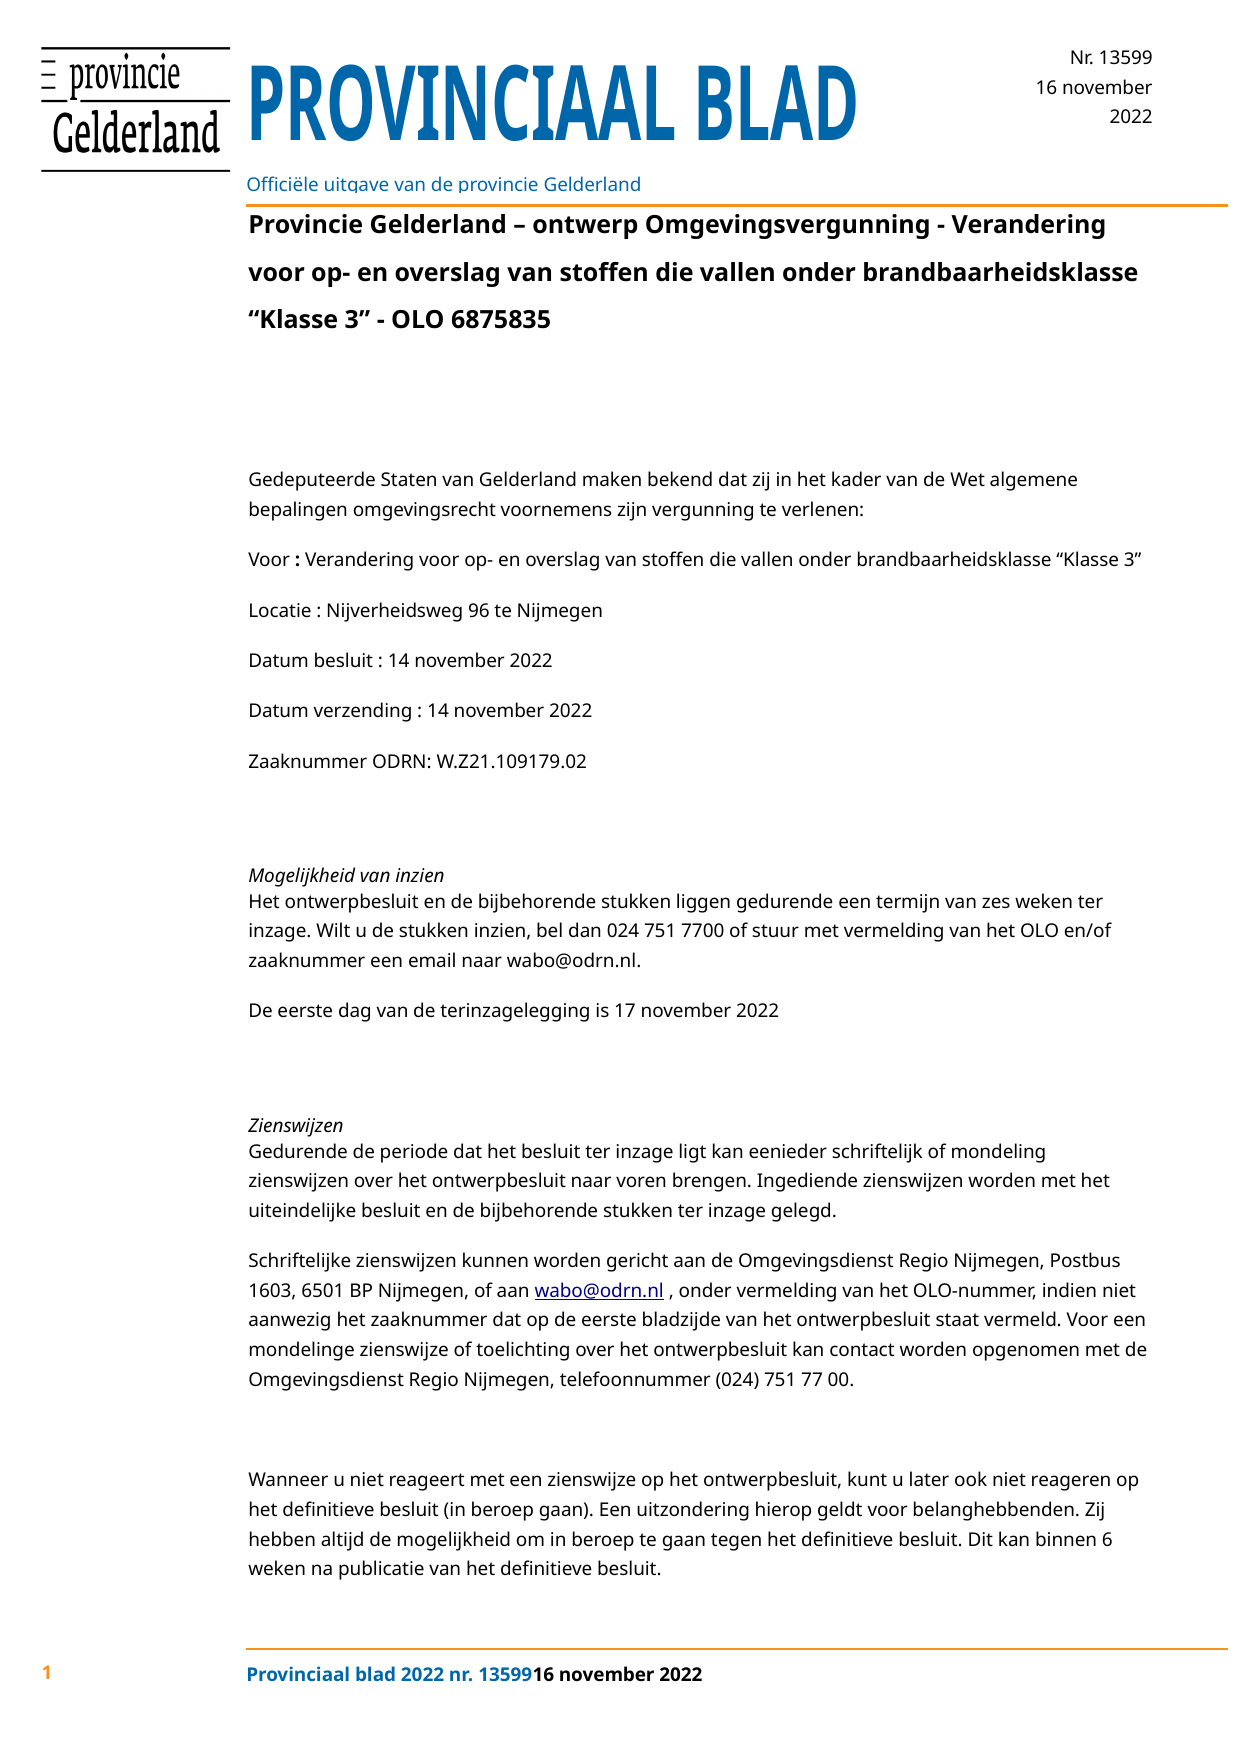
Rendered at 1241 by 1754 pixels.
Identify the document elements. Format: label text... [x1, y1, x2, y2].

text Gedeputeerde Staten van Gelderland maken bekend dat zij in het kader van de Wet algemene bepalingen omgevingsrecht voornemens zijn vergunning te verlenen: [248, 466, 1152, 522]
text Voor : Verandering voor op- en overslag van stoffen die vallen onder brandbaarheidsklasse “Klasse 3” [248, 546, 1152, 572]
text De eerste dag van de terinzagelegging is 17 november 2022 [248, 998, 1152, 1023]
text Mogelijkheid van inzien [248, 862, 1152, 888]
text Datum besluit : 14 november 2022 [248, 647, 1152, 673]
text Het ontwerpbesluit en de bijbehorende stukken liggen gedurende een termijn van zes weken ter inzage. Wilt u de stukken inzien, bel dan 024 751 7700 of stuur met vermelding van het OLO en/of zaaknummer een email naar wabo@odrn.nl. [248, 888, 1152, 973]
picture [41, 47, 231, 172]
text Locatie : Nijverheidsweg 96 te Nijmegen [248, 597, 1152, 622]
text Zienswijzen [248, 1112, 1152, 1138]
text Schriftelijke zienswijzen kunnen worden gericht aan de Omgevingsdienst Regio Nijmegen, Postbus 1603, 6501 BP Nijmegen, of aan wabo@odrn.nl , onder vermelding van het OLO-nummer, indien niet aanwezig het zaaknummer dat op de eerste bladzijde van het ontwerpbesluit staat vermeld. Voor een mondelinge zienswijze of toelichting over het ontwerpbesluit kan contact worden opgenomen met de Omgevingsdienst Regio Nijmegen, telefoonnummer (024) 751 77 00. [248, 1247, 1152, 1391]
text Zaaknummer ODRN: W.Z21.109179.02 [248, 748, 1152, 774]
text Datum verzending : 14 november 2022 [248, 698, 1152, 723]
text Wanneer u niet reageert met een zienswijze op het ontwerpbesluit, kunt u later ook niet reageren op het definitieve besluit (in beroep gaan). Een uitzondering hierop geldt voor belanghebbenden. Zij hebben altijd de mogelijkheid om in beroep te gaan tegen het definitieve besluit. Dit kan binnen 6 weken na publicatie van het definitieve besluit. [248, 1467, 1152, 1581]
text Provincie Gelderland – ontwerp Omgevingsvergunning - Verandering voor op- en overslag van stoffen die vallen onder brandbaarheidsklasse “Klasse 3” - OLO 6875835 [248, 207, 1152, 336]
text Gedurende de periode dat het besluit ter inzage ligt kan eenieder schriftelijk of mondeling zienswijzen over het ontwerpbesluit naar voren brengen. Ingediende zienswijzen worden met het uiteindelijke besluit en de bijbehorende stukken ter inzage gelegd. [248, 1138, 1152, 1223]
